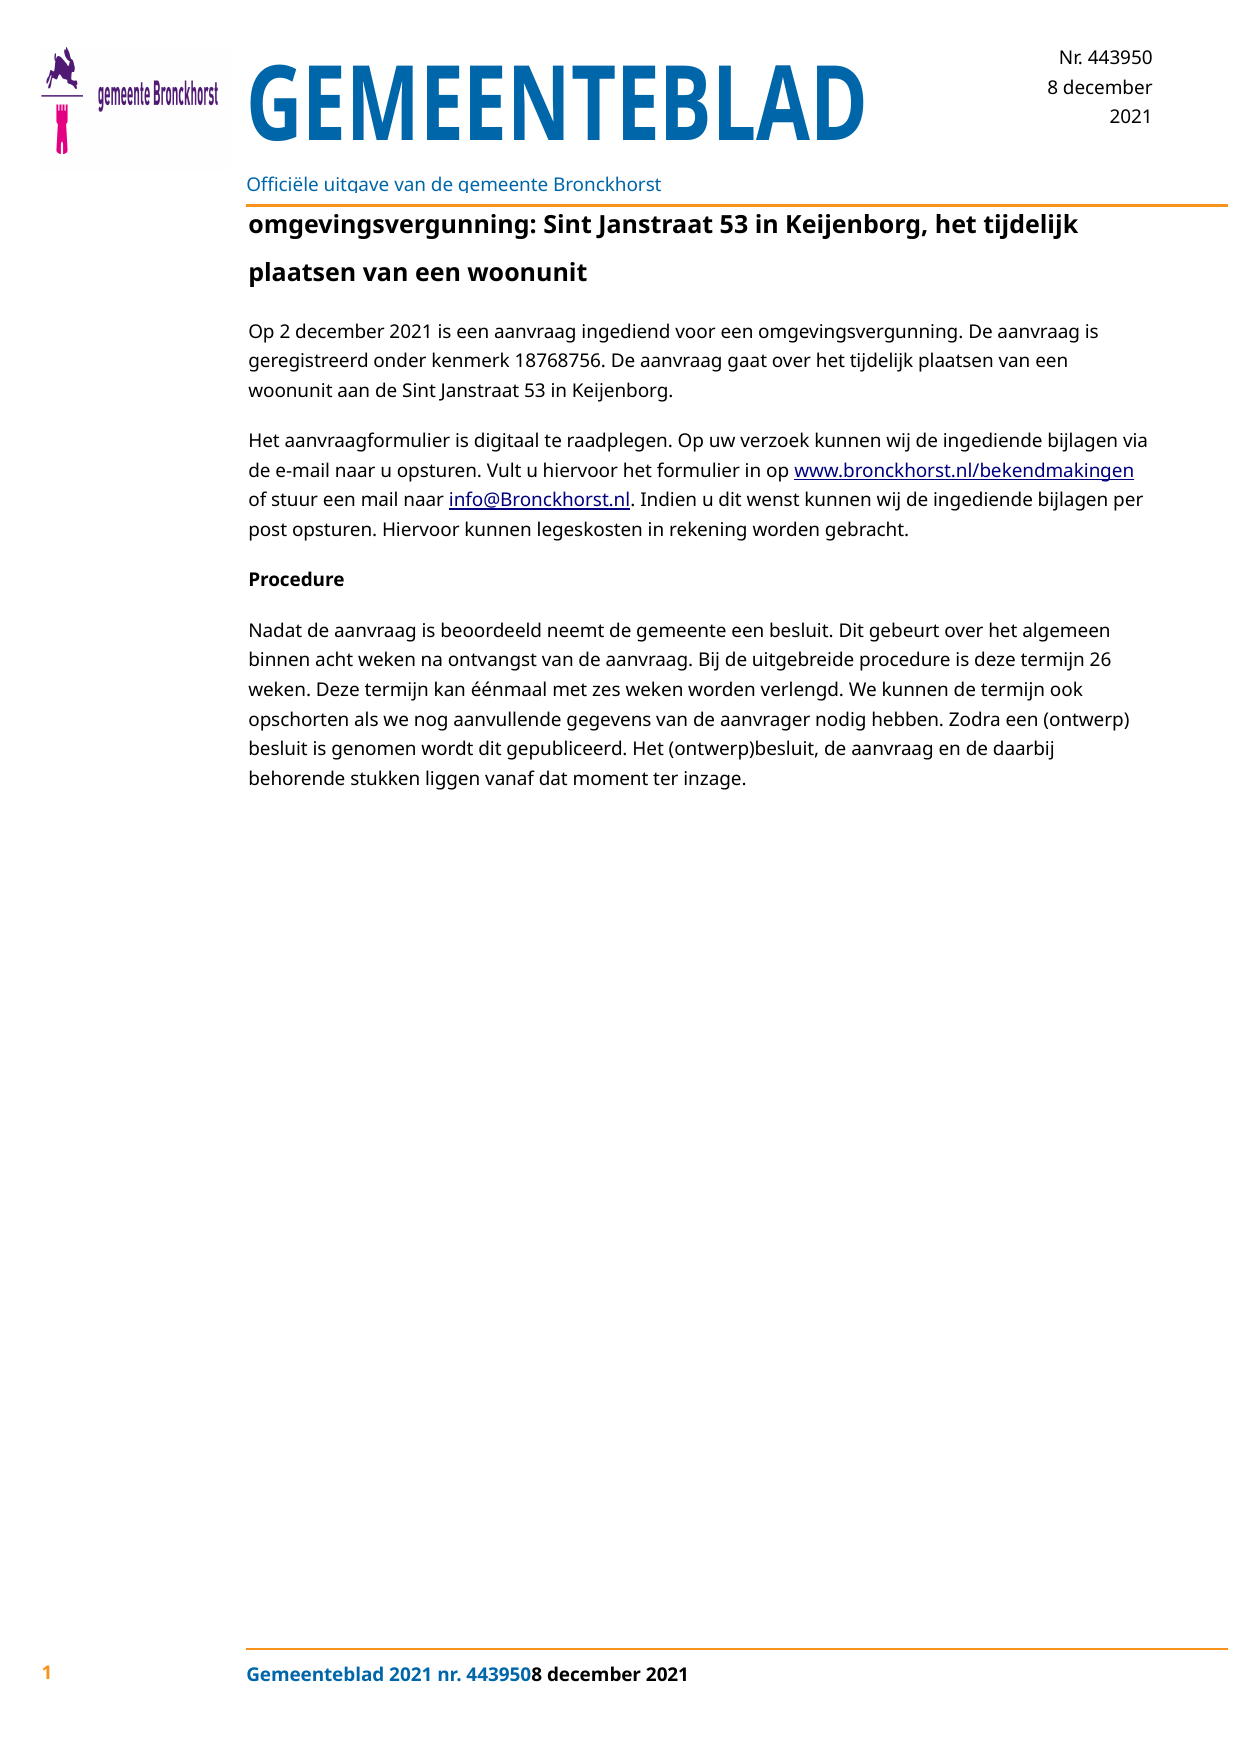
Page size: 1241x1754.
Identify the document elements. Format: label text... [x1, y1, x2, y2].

picture [41, 47, 231, 172]
text Op 2 december 2021 is een aanvraag ingediend voor een omgevingsvergunning. De aanvraag is geregistreerd onder kenmerk 18768756. De aanvraag gaat over het tijdelijk plaatsen van een woonunit aan de Sint Janstraat 53 in Keijenborg. [248, 318, 1152, 403]
text omgevingsvergunning: Sint Janstraat 53 in Keijenborg, het tijdelijk plaatsen van een woonunit [248, 207, 1152, 288]
text Het aanvraagformulier is digitaal te raadplegen. Op uw verzoek kunnen wij de ingediende bijlagen via de e-mail naar u opsturen. Vult u hiervoor het formulier in op www.bronckhorst.nl/bekendmakingen of stuur een mail naar info@Bronckhorst.nl. Indien u dit wenst kunnen wij de ingediende bijlagen per post opsturen. Hiervoor kunnen legeskosten in rekening worden gebracht. [248, 427, 1152, 542]
text Nadat de aanvraag is beoordeeld neemt de gemeente een besluit. Dit gebeurt over het algemeen binnen acht weken na ontvangst van de aanvraag. Bij de uitgebreide procedure is deze termijn 26 weken. Deze termijn kan éénmaal met zes weken worden verlengd. We kunnen de termijn ook opschorten als we nog aanvullende gegevens van de aanvrager nodig hebben. Zodra een (ontwerp) besluit is genomen wordt dit gepubliceerd. Het (ontwerp)besluit, de aanvraag en de daarbij behorende stukken liggen vanaf dat moment ter inzage. [248, 617, 1152, 791]
text Procedure [248, 567, 1152, 592]
